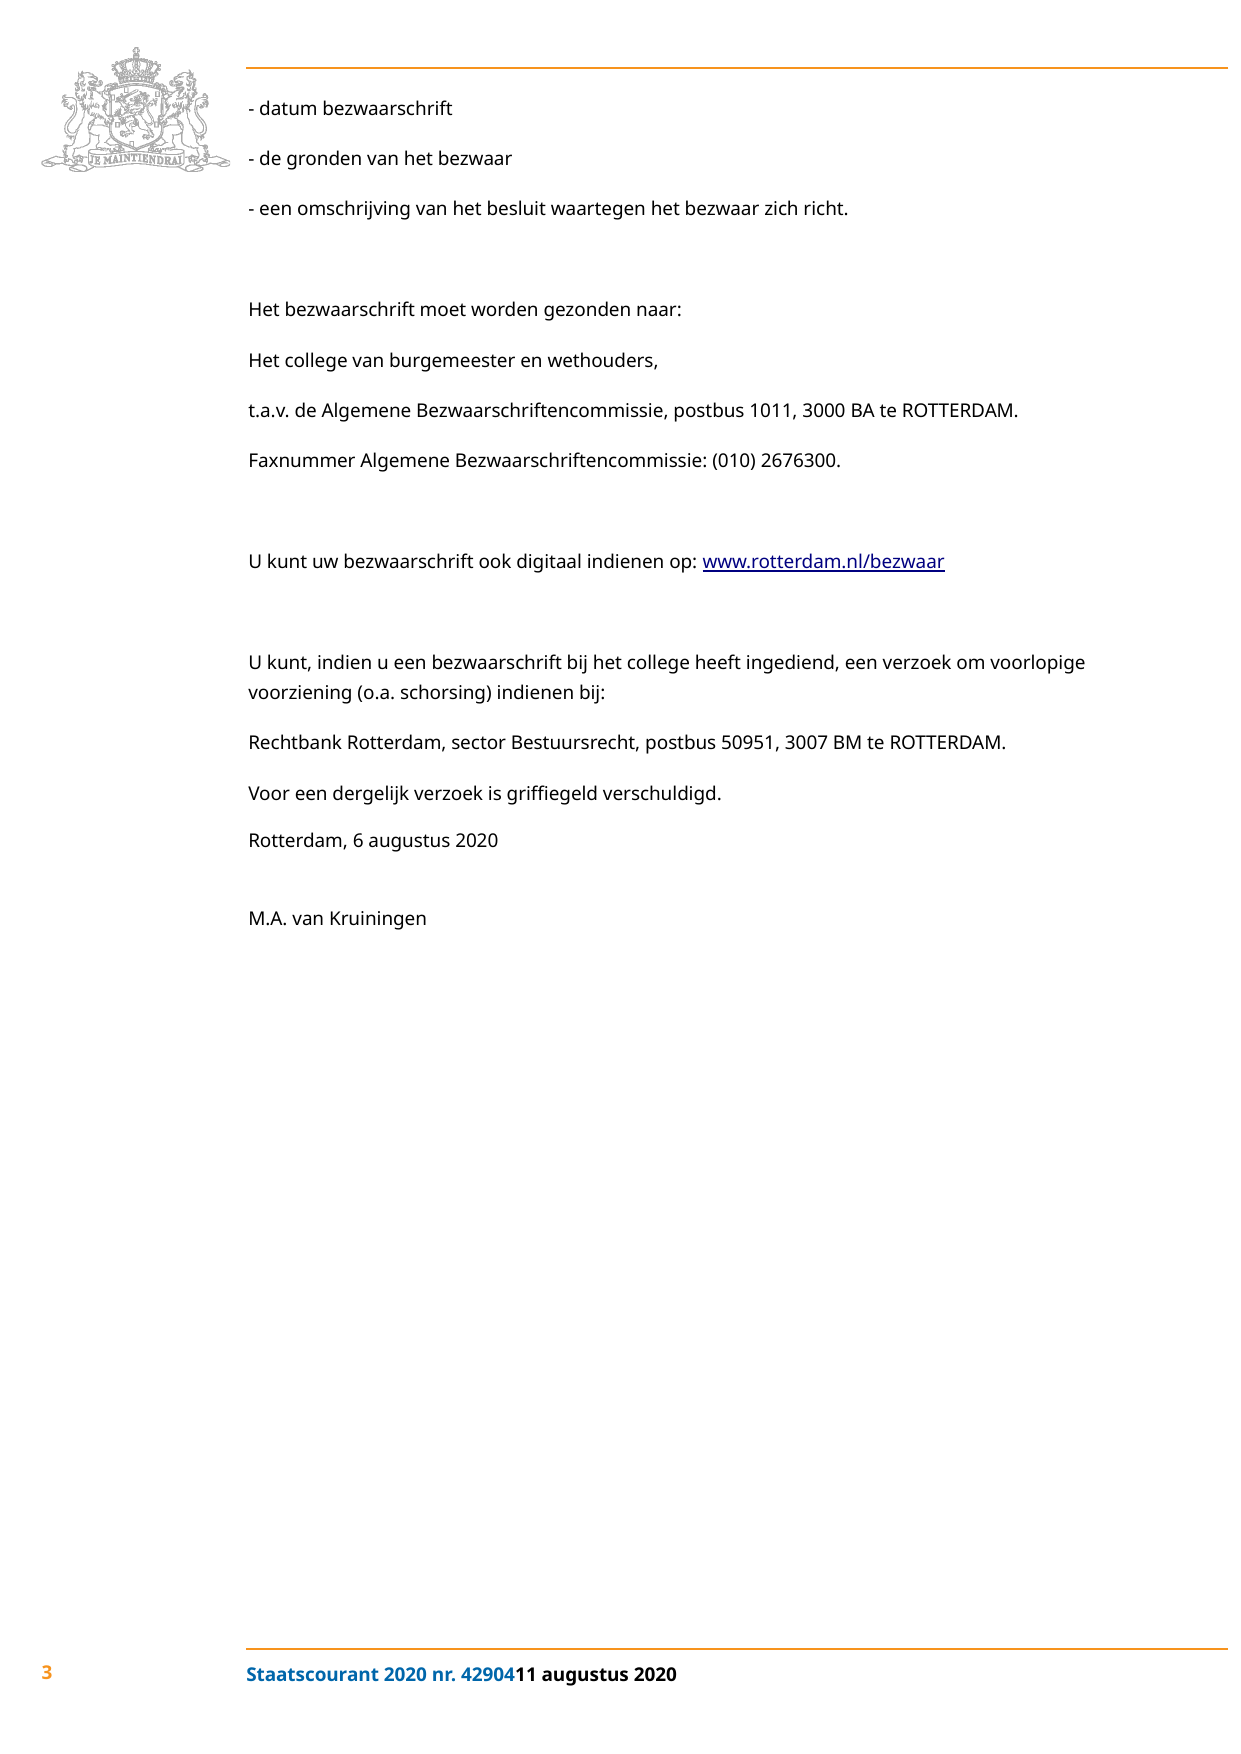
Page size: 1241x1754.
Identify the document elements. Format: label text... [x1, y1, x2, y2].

text U kunt, indien u een bezwaarschrift bij het college heeft ingediend, een verzoek om voorlopige voorziening (o.a. schorsing) indienen bij: [248, 649, 1152, 705]
text - de gronden van het bezwaar [248, 145, 1152, 171]
text t.a.v. de Algemene Bezwaarschriftencommissie, postbus 1011, 3000 BA te ROTTERDAM. [248, 397, 1152, 423]
text Het college van burgemeester en wethouders, [248, 347, 1152, 373]
text Het bezwaarschrift moet worden gezonden naar: [248, 296, 1152, 322]
text Rechtbank Rotterdam, sector Bestuursrecht, postbus 50951, 3007 BM te ROTTERDAM. [248, 729, 1152, 755]
text Voor een dergelijk verzoek is griffiegeld verschuldigd. [248, 780, 1152, 806]
picture [41, 47, 231, 172]
text - een omschrijving van het besluit waartegen het bezwaar zich richt. [248, 196, 1152, 221]
text Faxnummer Algemene Bezwaarschriftencommissie: (010) 2676300. [248, 448, 1152, 473]
text - datum bezwaarschrift [248, 95, 1152, 121]
text Rotterdam, 6 augustus 2020 [248, 828, 1152, 853]
text U kunt uw bezwaarschrift ook digitaal indienen op: www.rotterdam.nl/bezwaar [248, 548, 1152, 574]
text M.A. van Kruiningen [248, 905, 1152, 931]
